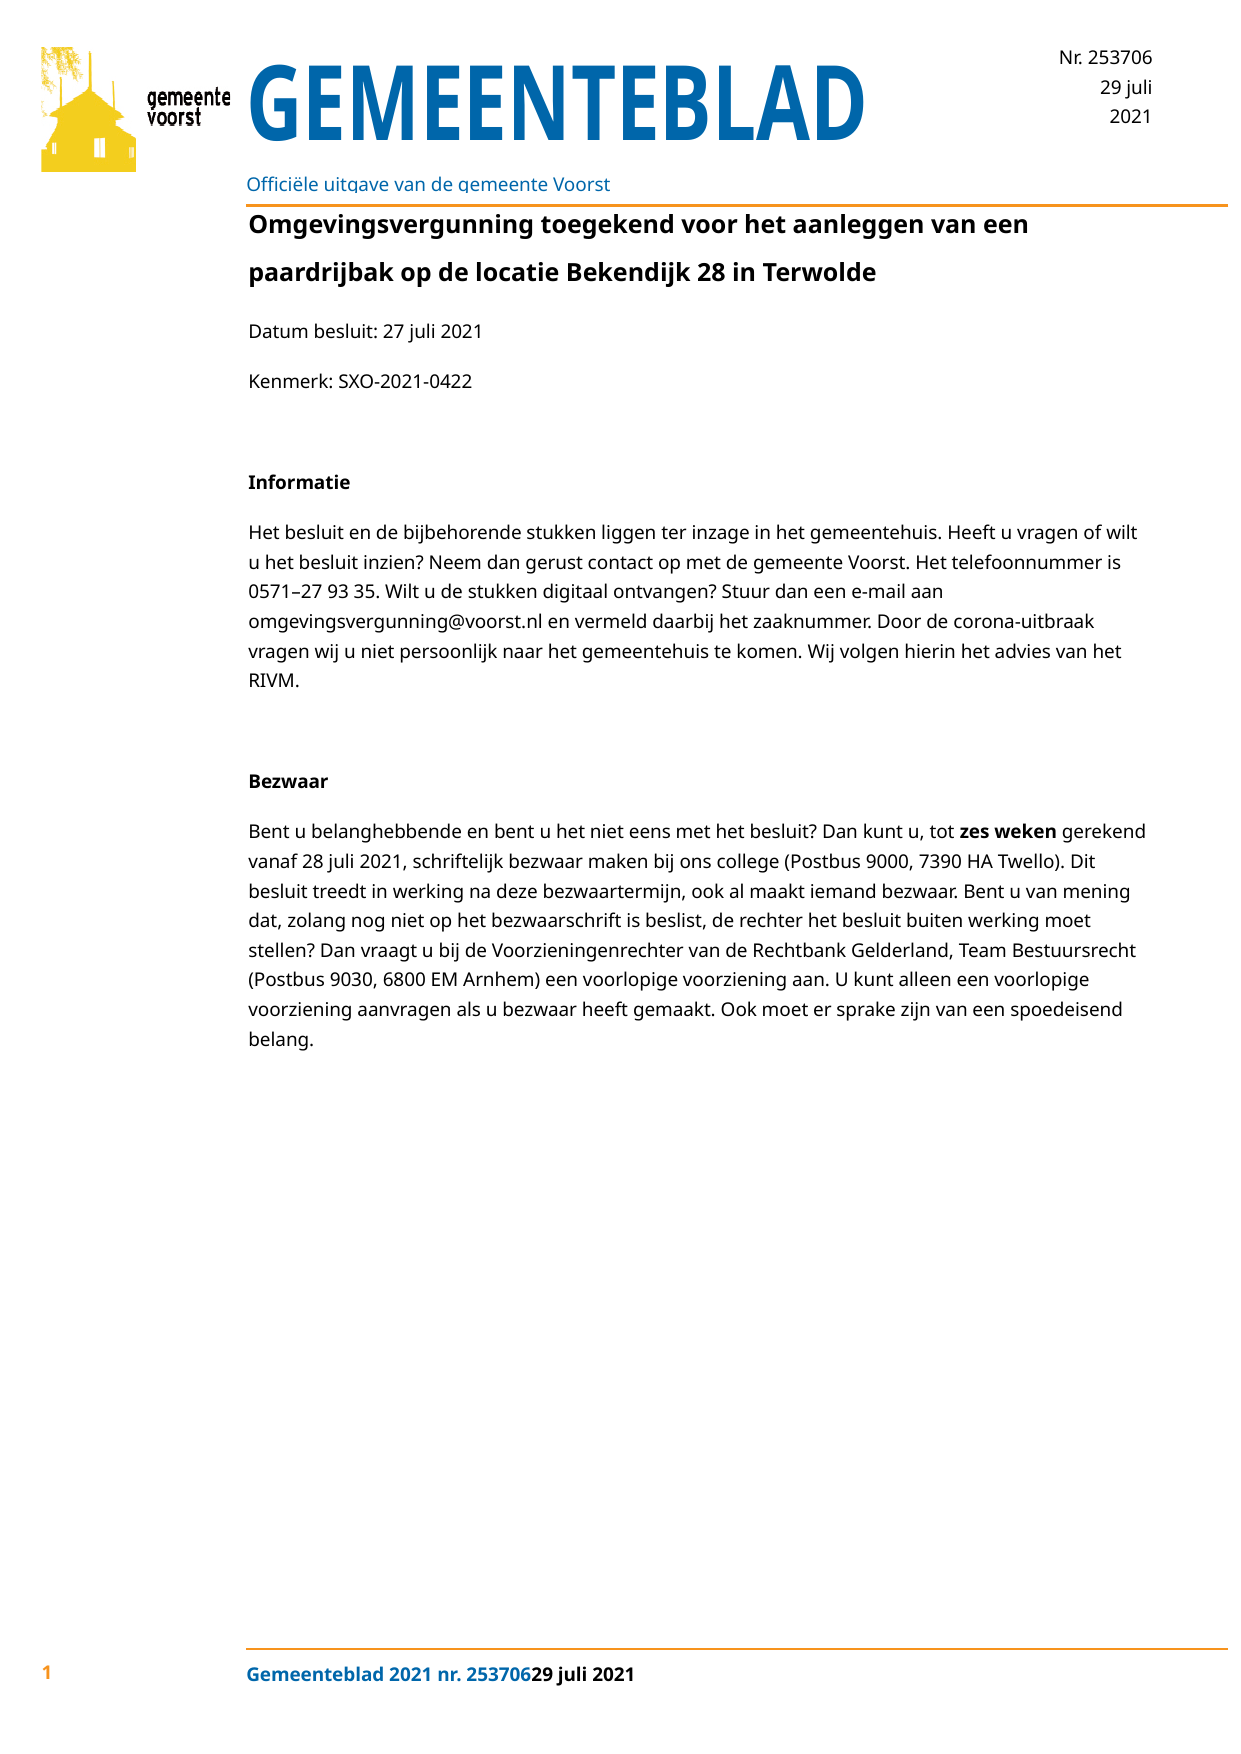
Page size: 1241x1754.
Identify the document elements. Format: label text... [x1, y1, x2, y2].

text Kenmerk: SXO-2021-0422 [248, 368, 1152, 394]
text Datum besluit: 27 juli 2021 [248, 318, 1152, 344]
picture [41, 47, 231, 172]
text Bent u belanghebbende en bent u het niet eens met het besluit? Dan kunt u, tot zes weken gerekend vanaf 28 juli 2021, schriftelijk bezwaar maken bij ons college (Postbus 9000, 7390 HA Twello). Dit besluit treedt in werking na deze bezwaartermijn, ook al maakt iemand bezwaar. Bent u van mening dat, zolang nog niet op het bezwaarschrift is beslist, de rechter het besluit buiten werking moet stellen? Dan vraagt u bij de Voorzieningenrechter van de Rechtbank Gelderland, Team Bestuursrecht (Postbus 9030, 6800 EM Arnhem) een voorlopige voorziening aan. U kunt alleen een voorlopige voorziening aanvragen als u bezwaar heeft gemaakt. Ook moet er sprake zijn van een spoedeisend belang. [248, 819, 1152, 1052]
text Omgevingsvergunning toegekend voor het aanleggen van een paardrijbak op de locatie Bekendijk 28 in Terwolde [248, 207, 1152, 288]
text Bezwaar [248, 768, 1152, 794]
text Het besluit en de bijbehorende stukken liggen ter inzage in het gemeentehuis. Heeft u vragen of wilt u het besluit inzien? Neem dan gerust contact op met de gemeente Voorst. Het telefoonnummer is 0571–27 93 35. Wilt u de stukken digitaal ontvangen? Stuur dan een e-mail aan omgevingsvergunning@voorst.nl en vermeld daarbij het zaaknummer. Door de corona-uitbraak vragen wij u niet persoonlijk naar het gemeentehuis te komen. Wij volgen hierin het advies van het RIVM. [248, 519, 1152, 693]
text Informatie [248, 469, 1152, 495]
